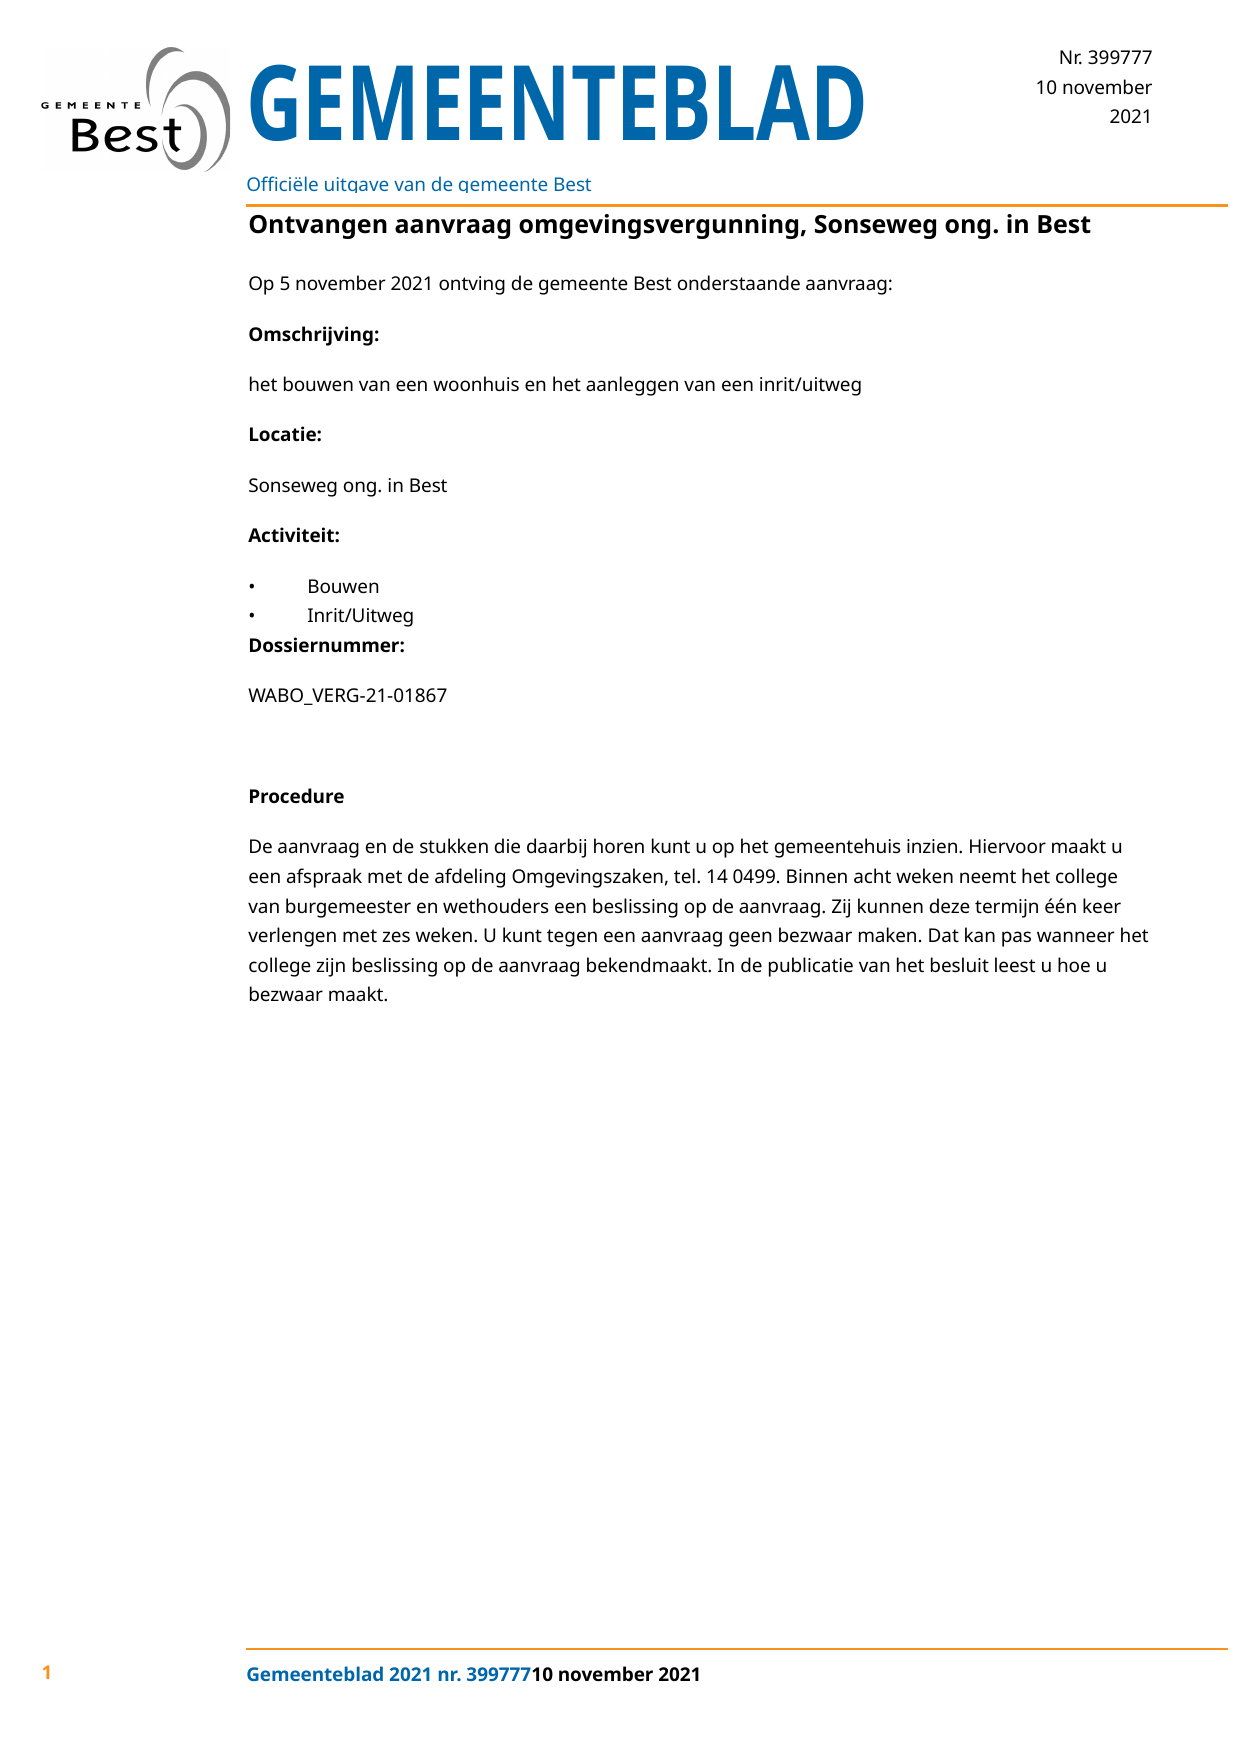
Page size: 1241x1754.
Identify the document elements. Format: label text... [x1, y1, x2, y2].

text Activiteit: [248, 522, 1152, 548]
text het bouwen van een woonhuis en het aanleggen van een inrit/uitweg [248, 371, 1152, 397]
text WABO_VERG-21-01867 [248, 682, 1152, 708]
text Dossiernummer: [248, 632, 1152, 658]
list Inrit/Uitweg [248, 602, 1152, 628]
list Bouwen [248, 573, 1152, 598]
text Op 5 november 2021 ontving de gemeente Best onderstaande aanvraag: [248, 270, 1152, 296]
text De aanvraag en de stukken die daarbij horen kunt u op het gemeentehuis inzien. Hiervoor maakt u een afspraak met de afdeling Omgevingszaken, tel. 14 0499. Binnen acht weken neemt het college van burgemeester en wethouders een beslissing op de aanvraag. Zij kunnen deze termijn één keer verlengen met zes weken. U kunt tegen een aanvraag geen bezwaar maken. Dat kan pas wanneer het college zijn beslissing op de aanvraag bekendmaakt. In de publicatie van het besluit leest u hoe u bezwaar maakt. [248, 834, 1152, 1007]
picture [41, 47, 231, 172]
text Sonseweg ong. in Best [248, 472, 1152, 498]
text Omschrijving: [248, 321, 1152, 346]
text Ontvangen aanvraag omgevingsvergunning, Sonseweg ong. in Best [248, 207, 1152, 241]
text Procedure [248, 783, 1152, 809]
text Locatie: [248, 422, 1152, 447]
